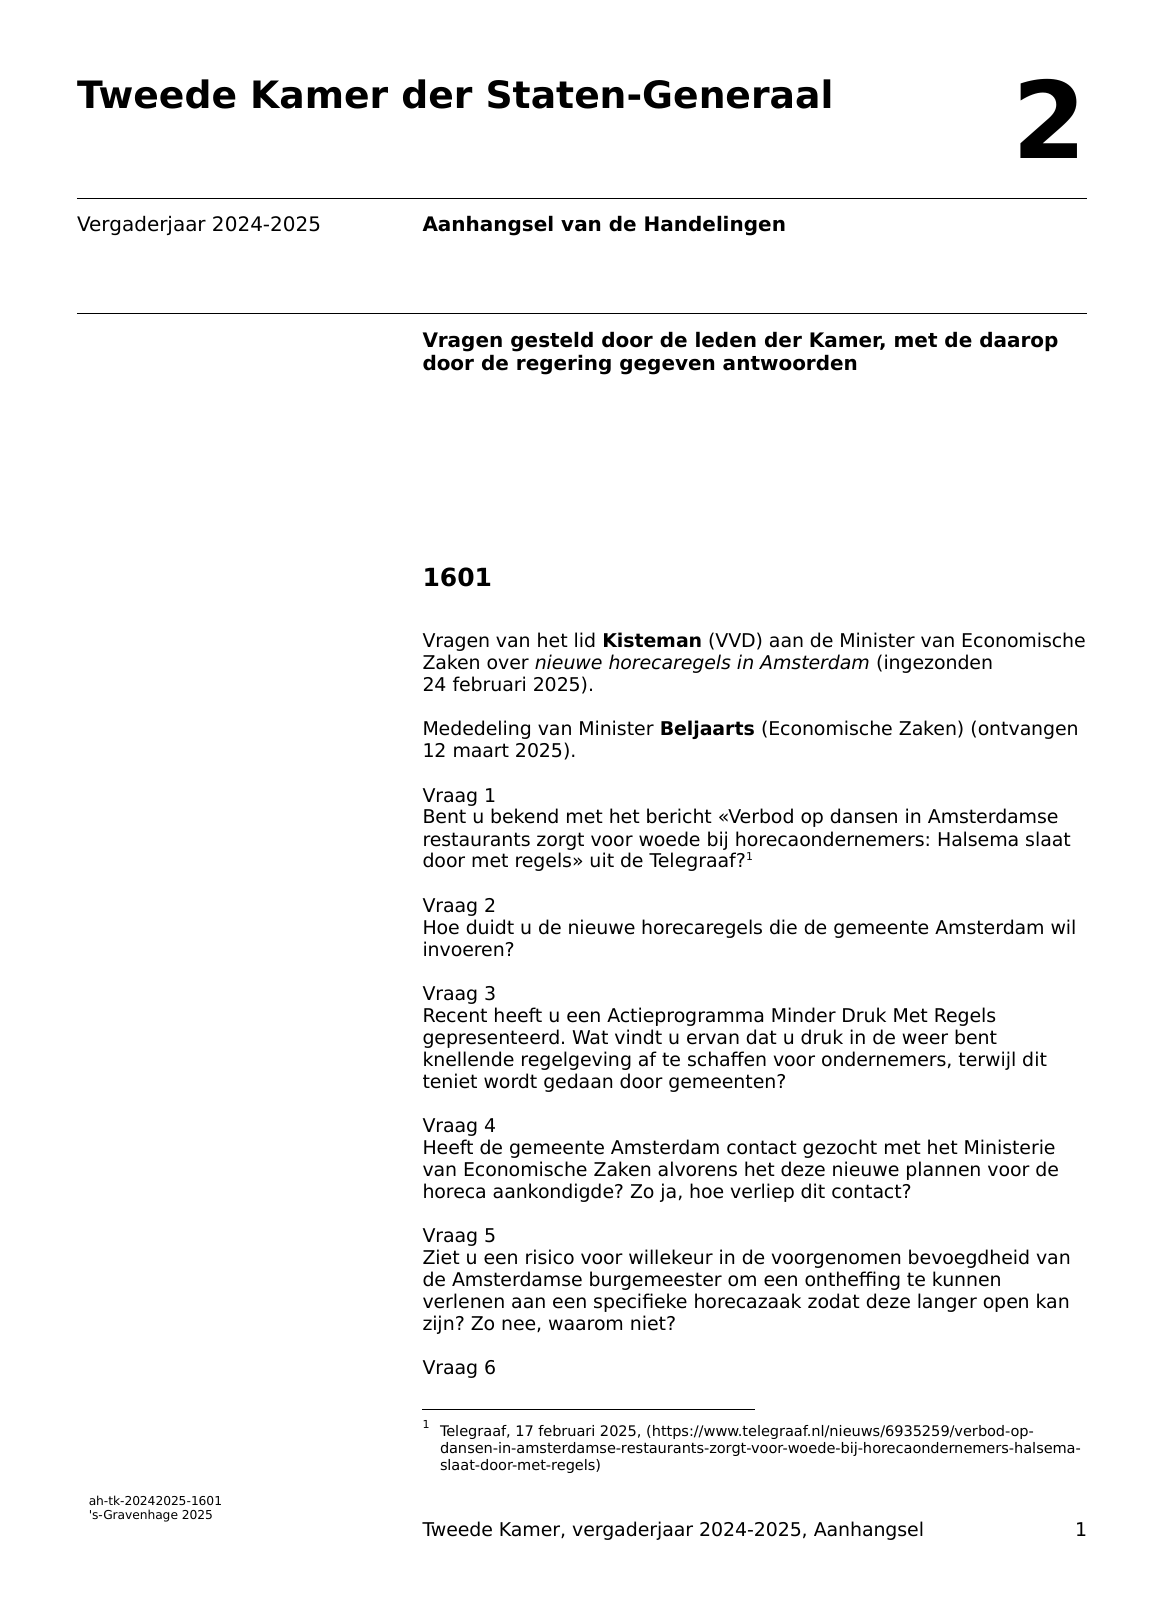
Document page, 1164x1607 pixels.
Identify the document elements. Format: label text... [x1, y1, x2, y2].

text Bent u bekend met het bericht «Verbod op dansen in Amsterdamse restaurants zorgt voor woede bij horecaondernemers: Halsema slaat door met regels» uit de Telegraaf? [422, 806, 1087, 872]
text Vraag 1 [422, 784, 1087, 806]
table_cell Aanhangsel van de Handelingen [422, 199, 1087, 313]
text Telegraaf, 17 februari 2025, (https://www.telegraaf.nl/nieuws/6935259/verbod-op-dansen-in-amsterdamse-restaurants-zorgt-voor-woede-bij-horecaondernemers-halsema-slaat-door-met-regels) [422, 1418, 1087, 1474]
text Heeft de gemeente Amsterdam contact gezocht met het Ministerie van Economische Zaken alvorens het deze nieuwe plannen voor de horeca aankondigde? Zo ja, hoe verliep dit contact? [422, 1137, 1087, 1203]
text Vraag 2 [422, 894, 1087, 917]
text Vraag 6 [422, 1357, 1087, 1379]
table_cell [77, 314, 422, 375]
text Mededeling van Minister Beljaarts (Economische Zaken) (ontvangen 12 maart 2025). [422, 718, 1087, 762]
text ah-tk-20242025-1601 [88, 1494, 323, 1508]
table_cell Vragen gesteld door de leden der Kamer, met de daarop door de regering gegeven antwoorden [422, 314, 1087, 375]
text Hoe duidt u de nieuwe horecaregels die de gemeente Amsterdam wil invoeren? [422, 917, 1087, 961]
table_cell Vergaderjaar 2024-2025 [77, 199, 422, 313]
table_header 2 [886, 59, 1087, 198]
text Vragen van het lid Kisteman (VVD) aan de Minister van Economische Zaken over nieuwe horecaregels in Amsterdam (ingezonden 24 februari 2025). [422, 630, 1087, 696]
text Vraag 4 [422, 1115, 1087, 1137]
text 's-Gravenhage 2025 [88, 1508, 323, 1522]
text Vraag 5 [422, 1225, 1087, 1247]
table_header Tweede Kamer der Staten-Generaal [77, 59, 886, 198]
text Vraag 3 [422, 983, 1087, 1005]
text 1601 [422, 563, 1087, 592]
text Recent heeft u een Actieprogramma Minder Druk Met Regels gepresenteerd. Wat vindt u ervan dat u druk in de weer bent knellende regelgeving af te schaffen voor ondernemers, terwijl dit teniet wordt gedaan door gemeenten? [422, 1005, 1087, 1093]
text Ziet u een risico voor willekeur in de voorgenomen bevoegdheid van de Amsterdamse burgemeester om een ontheffing te kunnen verlenen aan een specifieke horecazaak zodat deze langer open kan zijn? Zo nee, waarom niet? [422, 1247, 1087, 1335]
